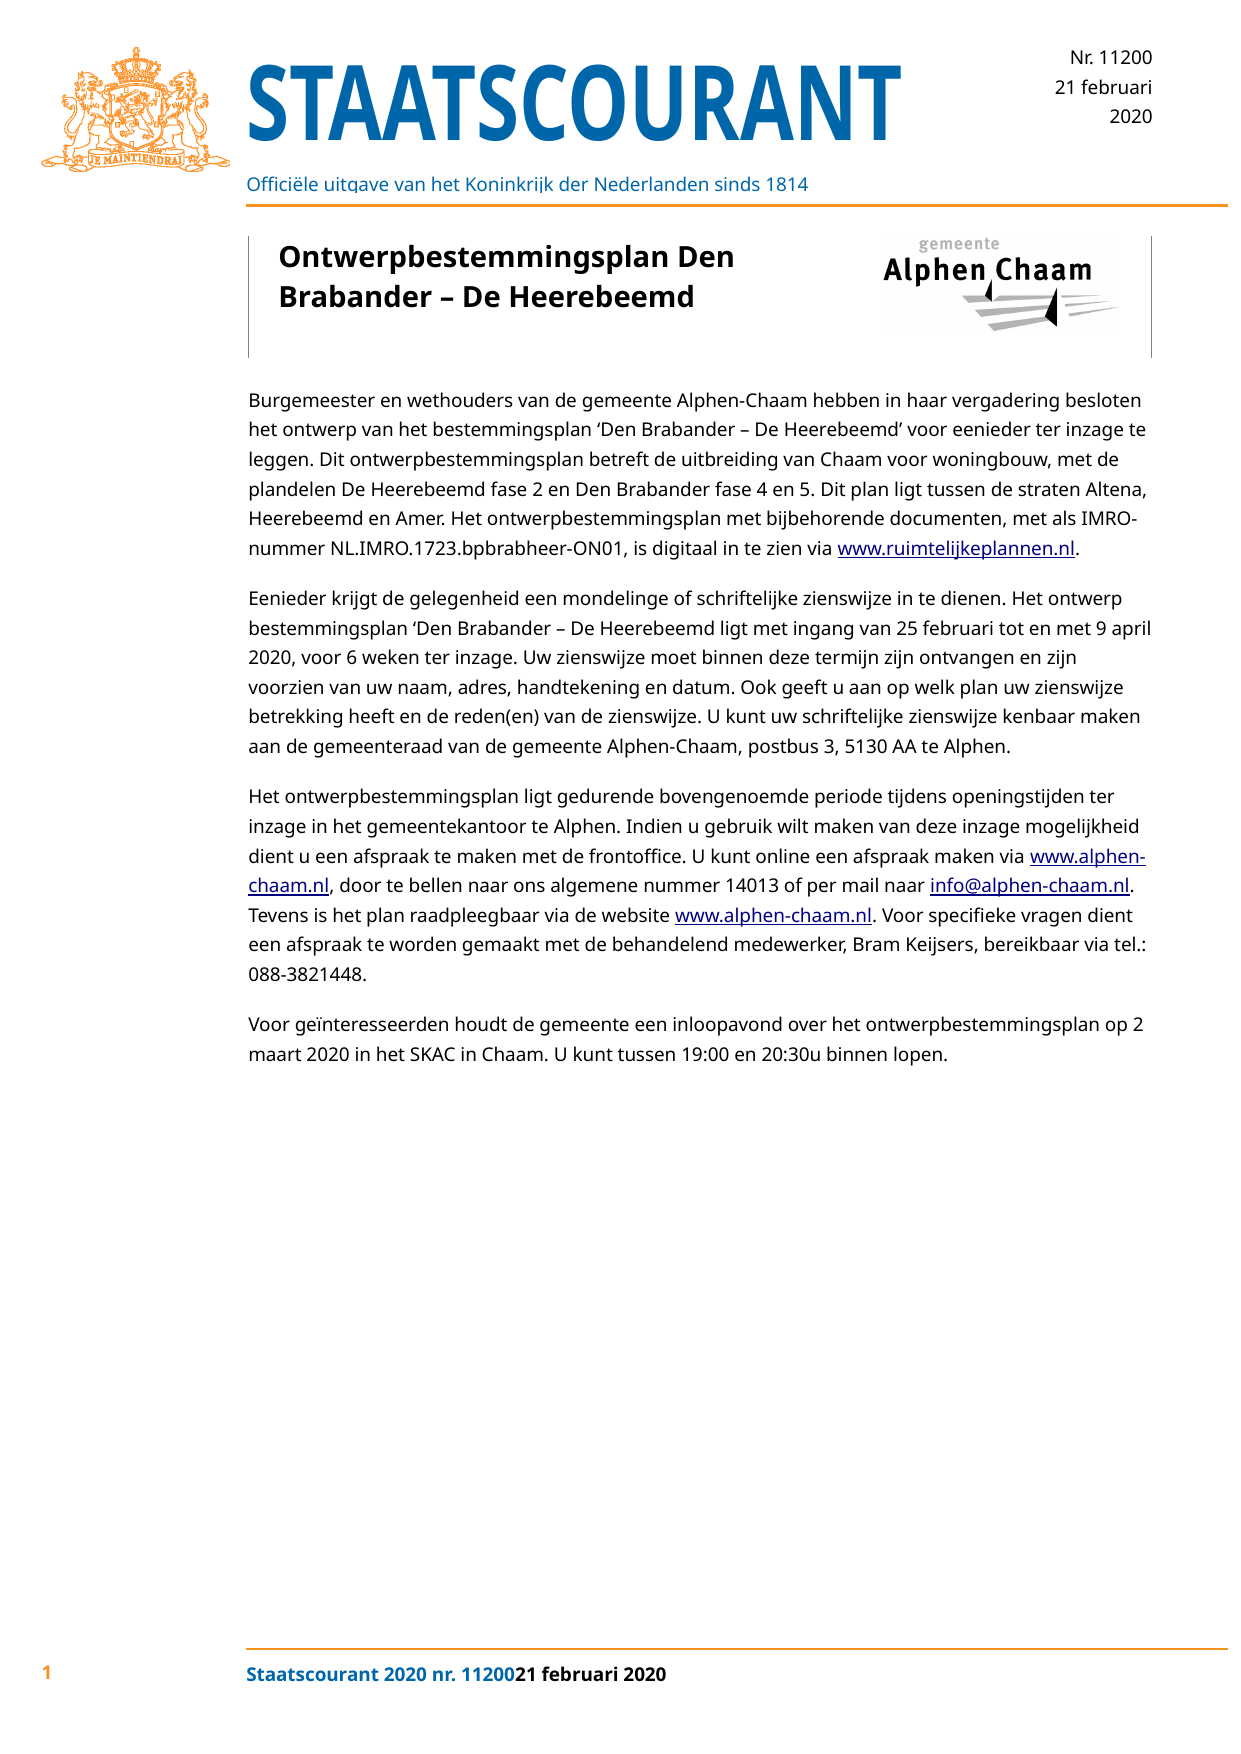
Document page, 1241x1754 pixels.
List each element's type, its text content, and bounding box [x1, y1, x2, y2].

text Het ontwerpbestemmingsplan ligt gedurende bovengenoemde periode tijdens openingstijden ter inzage in het gemeentekantoor te Alphen. Indien u gebruik wilt maken van deze inzage mogelijkheid dient u een afspraak te maken met de frontoffice. U kunt online een afspraak maken via www.alphen-chaam.nl, door te bellen naar ons algemene nummer 14013 of per mail naar info@alphen-chaam.nl. Tevens is het plan raadpleegbaar via de website www.alphen-chaam.nl. Voor specifieke vragen dient een afspraak te worden gemaakt met de behandelend medewerker, Bram Keijsers, bereikbaar via tel.: 088-3821448. [248, 784, 1152, 987]
table_header Ontwerpbestemmingsplan Den Brabander – De Heerebeemd [249, 236, 850, 358]
text Burgemeester en wethouders van de gemeente Alphen-Chaam hebben in haar vergadering besloten het ontwerp van het bestemmingsplan ‘Den Brabander – De Heerebeemd’ voor eenieder ter inzage te leggen. Dit ontwerpbestemmingsplan betreft de uitbreiding van Chaam voor woningbouw, met de plandelen De Heerebeemd fase 2 en Den Brabander fase 4 en 5. Dit plan ligt tussen de straten Altena, Heerebeemd en Amer. Het ontwerpbestemmingsplan met bijbehorende documenten, met als IMRO-nummer NL.IMRO.1723.bpbrabheer-ON01, is digitaal in te zien via www.ruimtelijkeplannen.nl. [248, 387, 1152, 561]
table_header [850, 236, 1151, 358]
text Voor geïnteresseerden houdt de gemeente een inloopavond over het ontwerpbestemmingsplan op 2 maart 2020 in het SKAC in Chaam. U kunt tussen 19:00 en 20:30u binnen lopen. [248, 1012, 1152, 1067]
text Eenieder krijgt de gelegenheid een mondelinge of schriftelijke zienswijze in te dienen. Het ontwerp bestemmingsplan ‘Den Brabander – De Heerebeemd ligt met ingang van 25 februari tot en met 9 april 2020, voor 6 weken ter inzage. Uw zienswijze moet binnen deze termijn zijn ontvangen en zijn voorzien van uw naam, adres, handtekening en datum. Ook geeft u aan op welk plan uw zienswijze betrekking heeft en de reden(en) van de zienswijze. U kunt uw schriftelijke zienswijze kenbaar maken aan de gemeenteraad van de gemeente Alphen-Chaam, postbus 3, 5130 AA te Alphen. [248, 585, 1152, 759]
picture [882, 236, 1119, 332]
picture [41, 47, 231, 172]
